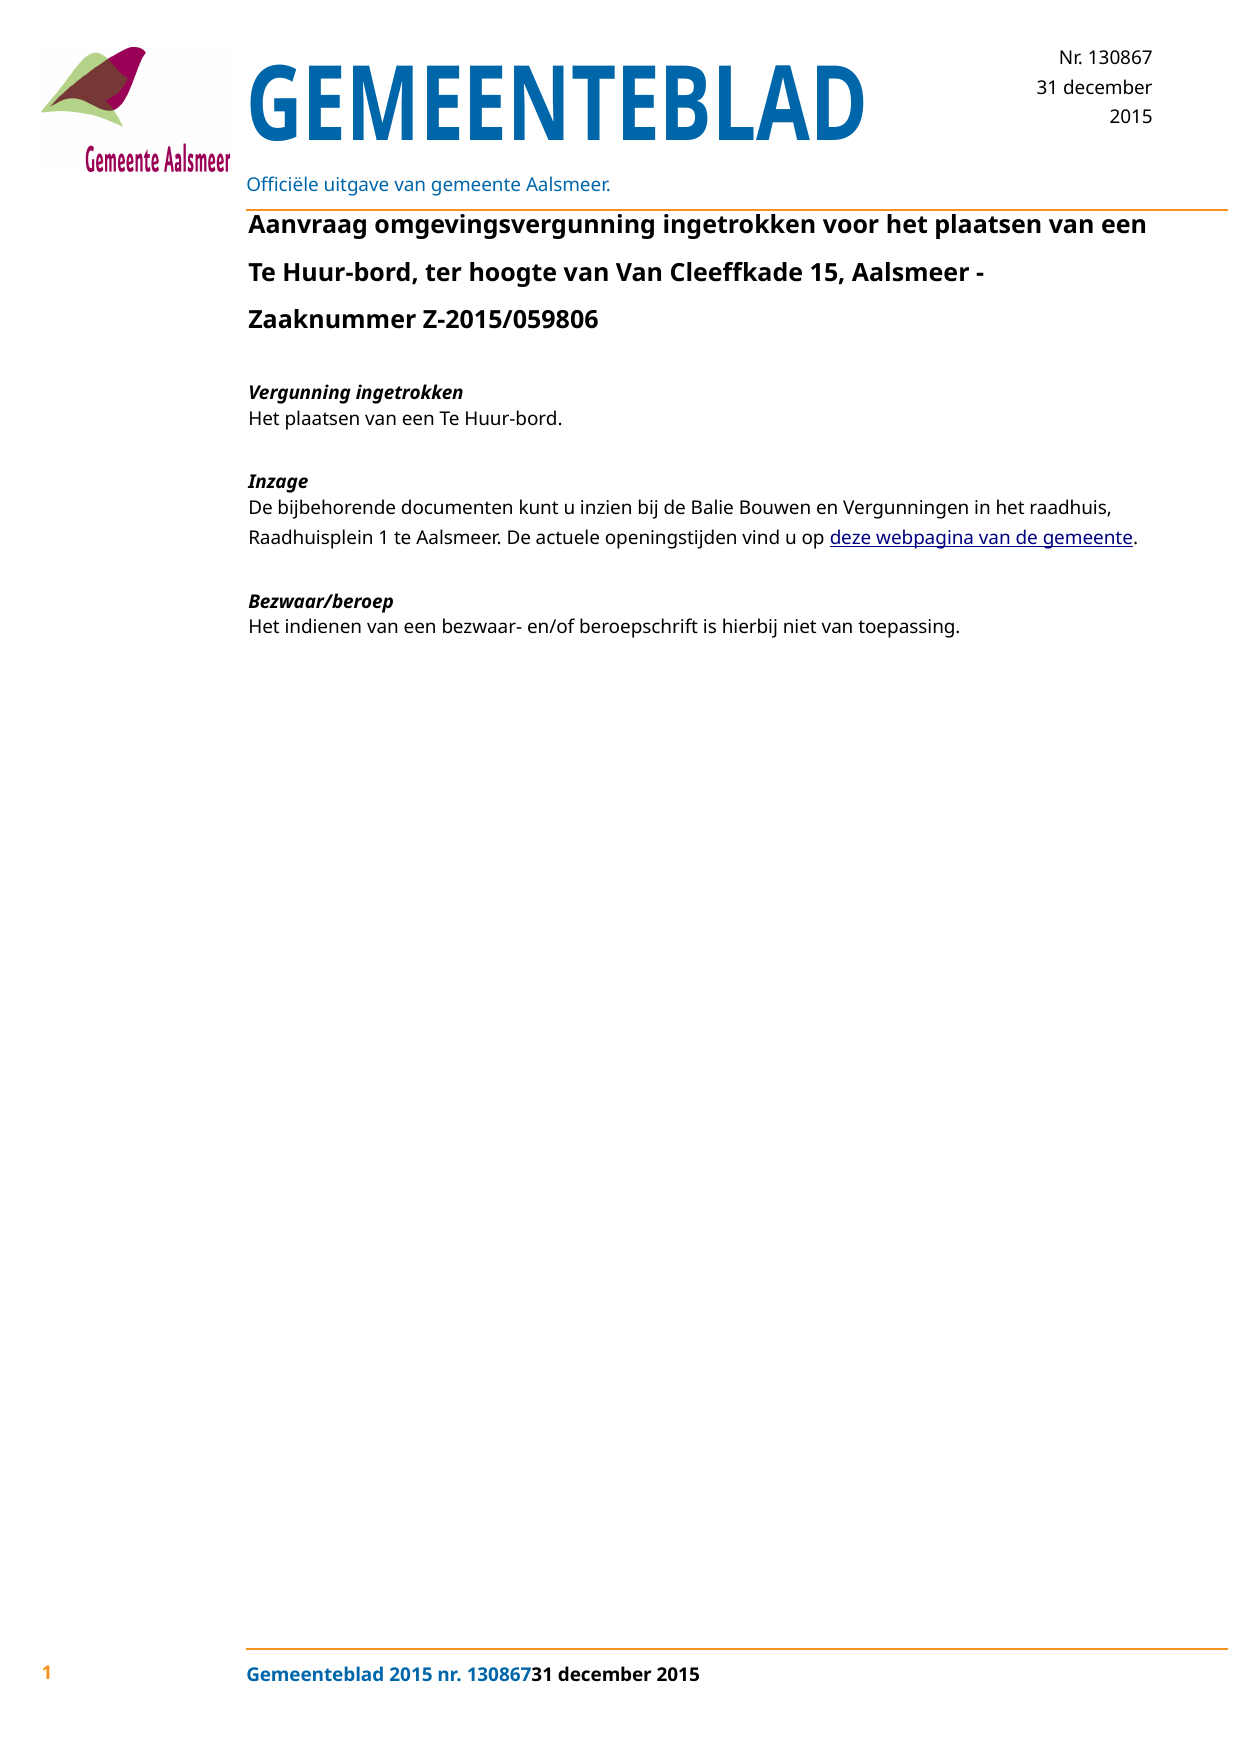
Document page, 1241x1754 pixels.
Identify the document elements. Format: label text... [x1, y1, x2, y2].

text Aanvraag omgevingsvergunning ingetrokken voor het plaatsen van een Te Huur-bord, ter hoogte van Van Cleeffkade 15, Aalsmeer - Zaaknummer Z-2015/059806 [248, 211, 1152, 336]
text Het plaatsen van een Te Huur-bord. [248, 405, 1152, 431]
text Het indienen van een bezwaar- en/of beroepschrift is hierbij niet van toepassing. [248, 614, 1152, 639]
text Bezwaar/beroep [248, 588, 1152, 614]
text Inzage [248, 469, 1152, 494]
picture [41, 47, 231, 172]
text De bijbehorende documenten kunt u inzien bij de Balie Bouwen en Vergunningen in het raadhuis, Raadhuisplein 1 te Aalsmeer. De actuele openingstijden vind u op deze webpagina van de gemeente. [248, 494, 1152, 550]
text Vergunning ingetrokken [248, 379, 1152, 405]
